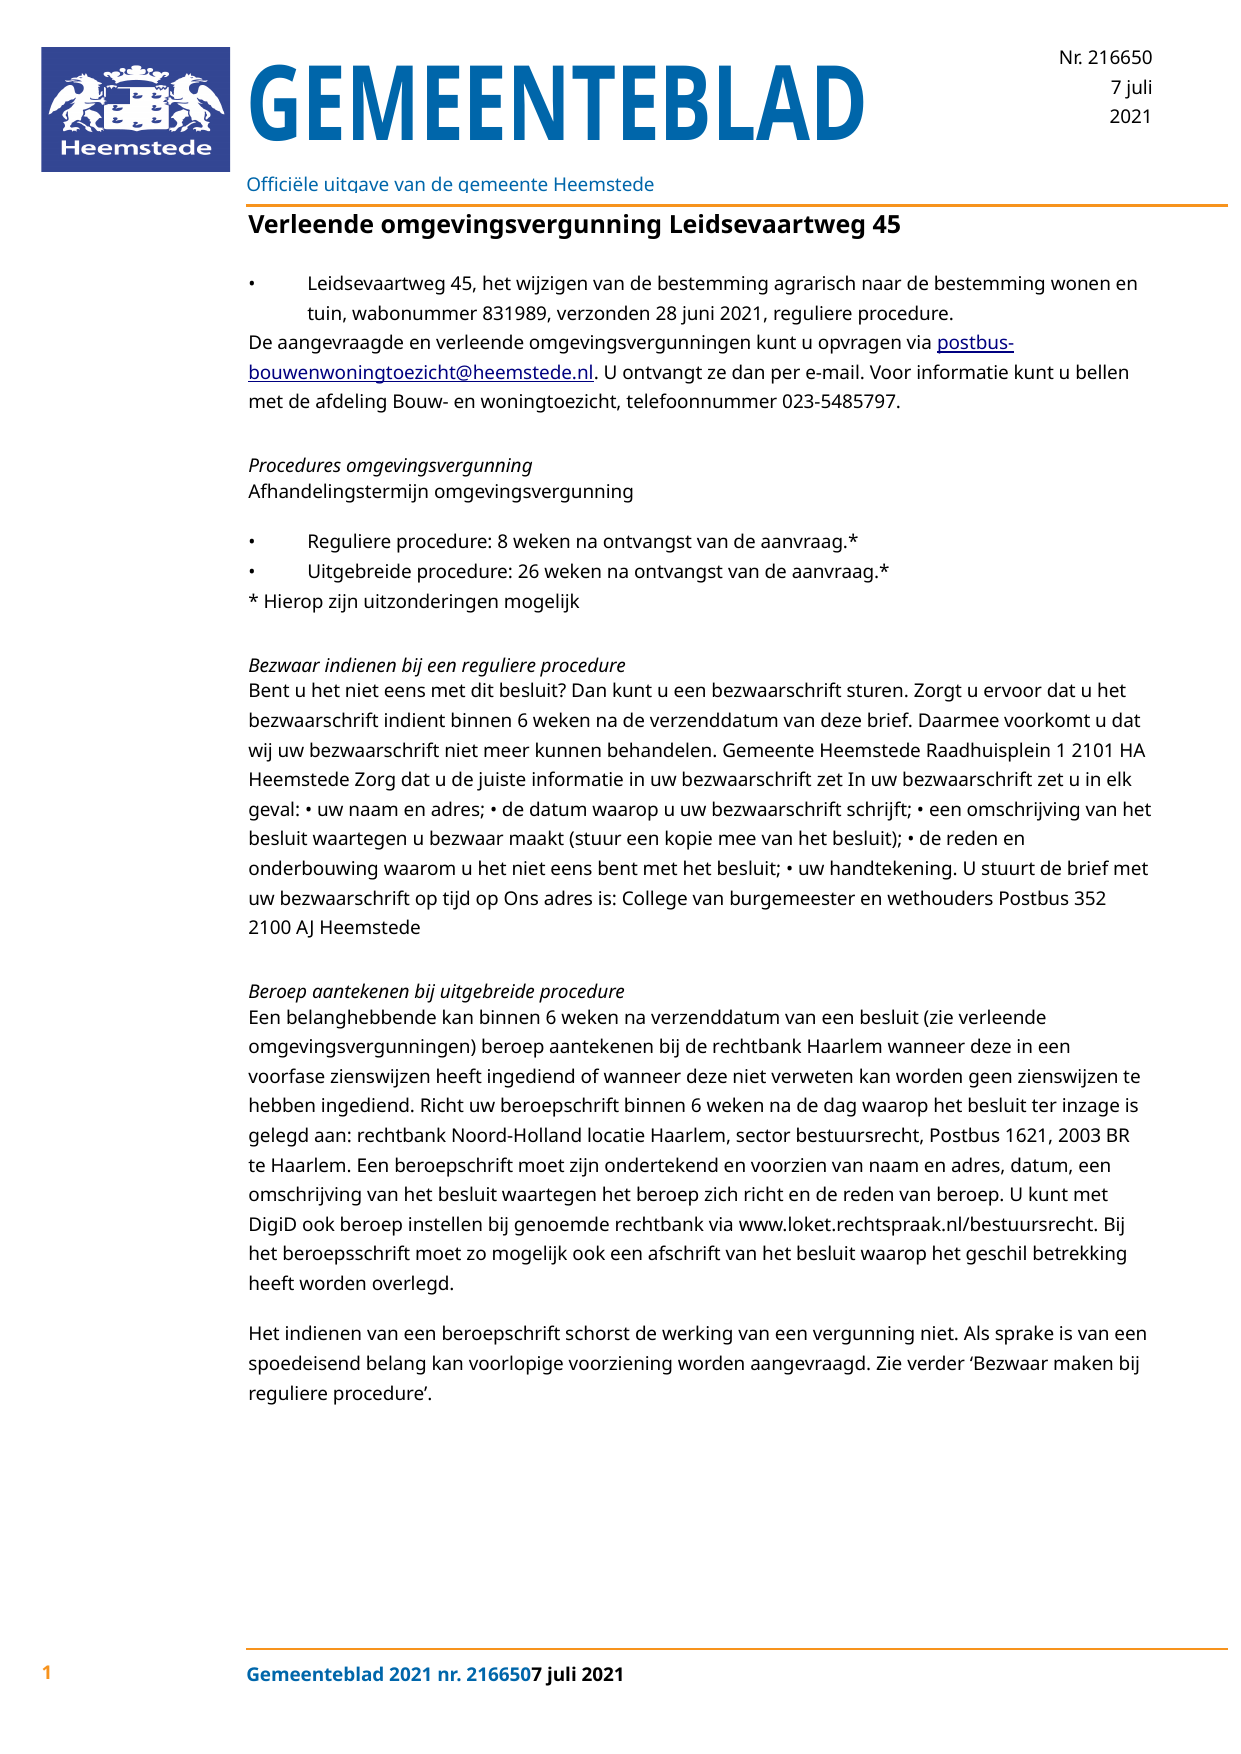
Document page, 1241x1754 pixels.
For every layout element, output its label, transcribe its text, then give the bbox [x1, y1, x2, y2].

picture [41, 47, 231, 172]
text De aangevraagde en verleende omgevingsvergunningen kunt u opvragen via postbus-bouwenwoningtoezicht@heemstede.nl. U ontvangt ze dan per e-mail. Voor informatie kunt u bellen met de afdeling Bouw- en woningtoezicht, telefoonnummer 023-5485797. [248, 329, 1152, 414]
list Reguliere procedure: 8 weken na ontvangst van de aanvraag.* [248, 529, 1152, 554]
text Procedures omgevingsvergunning [248, 453, 1152, 478]
text Beroep aantekenen bij uitgebreide procedure [248, 978, 1152, 1004]
text * Hierop zijn uitzonderingen mogelijk [248, 588, 1152, 614]
text Bezwaar indienen bij een reguliere procedure [248, 652, 1152, 678]
text Afhandelingstermijn omgevingsvergunning [248, 478, 1152, 504]
list Leidsevaartweg 45, het wijzigen van de bestemming agrarisch naar de bestemming wonen en tuin, wabonummer 831989, verzonden 28 juni 2021, reguliere procedure. [248, 270, 1152, 326]
list Uitgebreide procedure: 26 weken na ontvangst van de aanvraag.* [248, 558, 1152, 584]
text Verleende omgevingsvergunning Leidsevaartweg 45 [248, 207, 1152, 241]
text Het indienen van een beroepschrift schorst de werking van een vergunning niet. Als sprake is van een spoedeisend belang kan voorlopige voorziening worden aangevraagd. Zie verder ‘Bezwaar maken bij reguliere procedure’. [248, 1321, 1152, 1406]
text Een belanghebbende kan binnen 6 weken na verzenddatum van een besluit (zie verleende omgevingsvergunningen) beroep aantekenen bij de rechtbank Haarlem wanneer deze in een voorfase zienswijzen heeft ingediend of wanneer deze niet verweten kan worden geen zienswijzen te hebben ingediend. Richt uw beroepschrift binnen 6 weken na de dag waarop het besluit ter inzage is gelegd aan: rechtbank Noord-Holland locatie Haarlem, sector bestuursrecht, Postbus 1621, 2003 BR te Haarlem. Een beroepschrift moet zijn ondertekend en voorzien van naam en adres, datum, een omschrijving van het besluit waartegen het beroep zich richt en de reden van beroep. U kunt met DigiD ook beroep instellen bij genoemde rechtbank via www.loket.rechtspraak.nl/bestuursrecht. Bij het beroepsschrift moet zo mogelijk ook een afschrift van het besluit waarop het geschil betrekking heeft worden overlegd. [248, 1004, 1152, 1296]
text Bent u het niet eens met dit besluit? Dan kunt u een bezwaarschrift sturen. Zorgt u ervoor dat u het bezwaarschrift indient binnen 6 weken na de verzenddatum van deze brief. Daarmee voorkomt u dat wij uw bezwaarschrift niet meer kunnen behandelen. Gemeente Heemstede Raadhuisplein 1 2101 HA Heemstede Zorg dat u de juiste informatie in uw bezwaarschrift zet In uw bezwaarschrift zet u in elk geval: • uw naam en adres; • de datum waarop u uw bezwaarschrift schrijft; • een omschrijving van het besluit waartegen u bezwaar maakt (stuur een kopie mee van het besluit); • de reden en onderbouwing waarom u het niet eens bent met het besluit; • uw handtekening. U stuurt de brief met uw bezwaarschrift op tijd op Ons adres is: College van burgemeester en wethouders Postbus 352 2100 AJ Heemstede [248, 678, 1152, 940]
